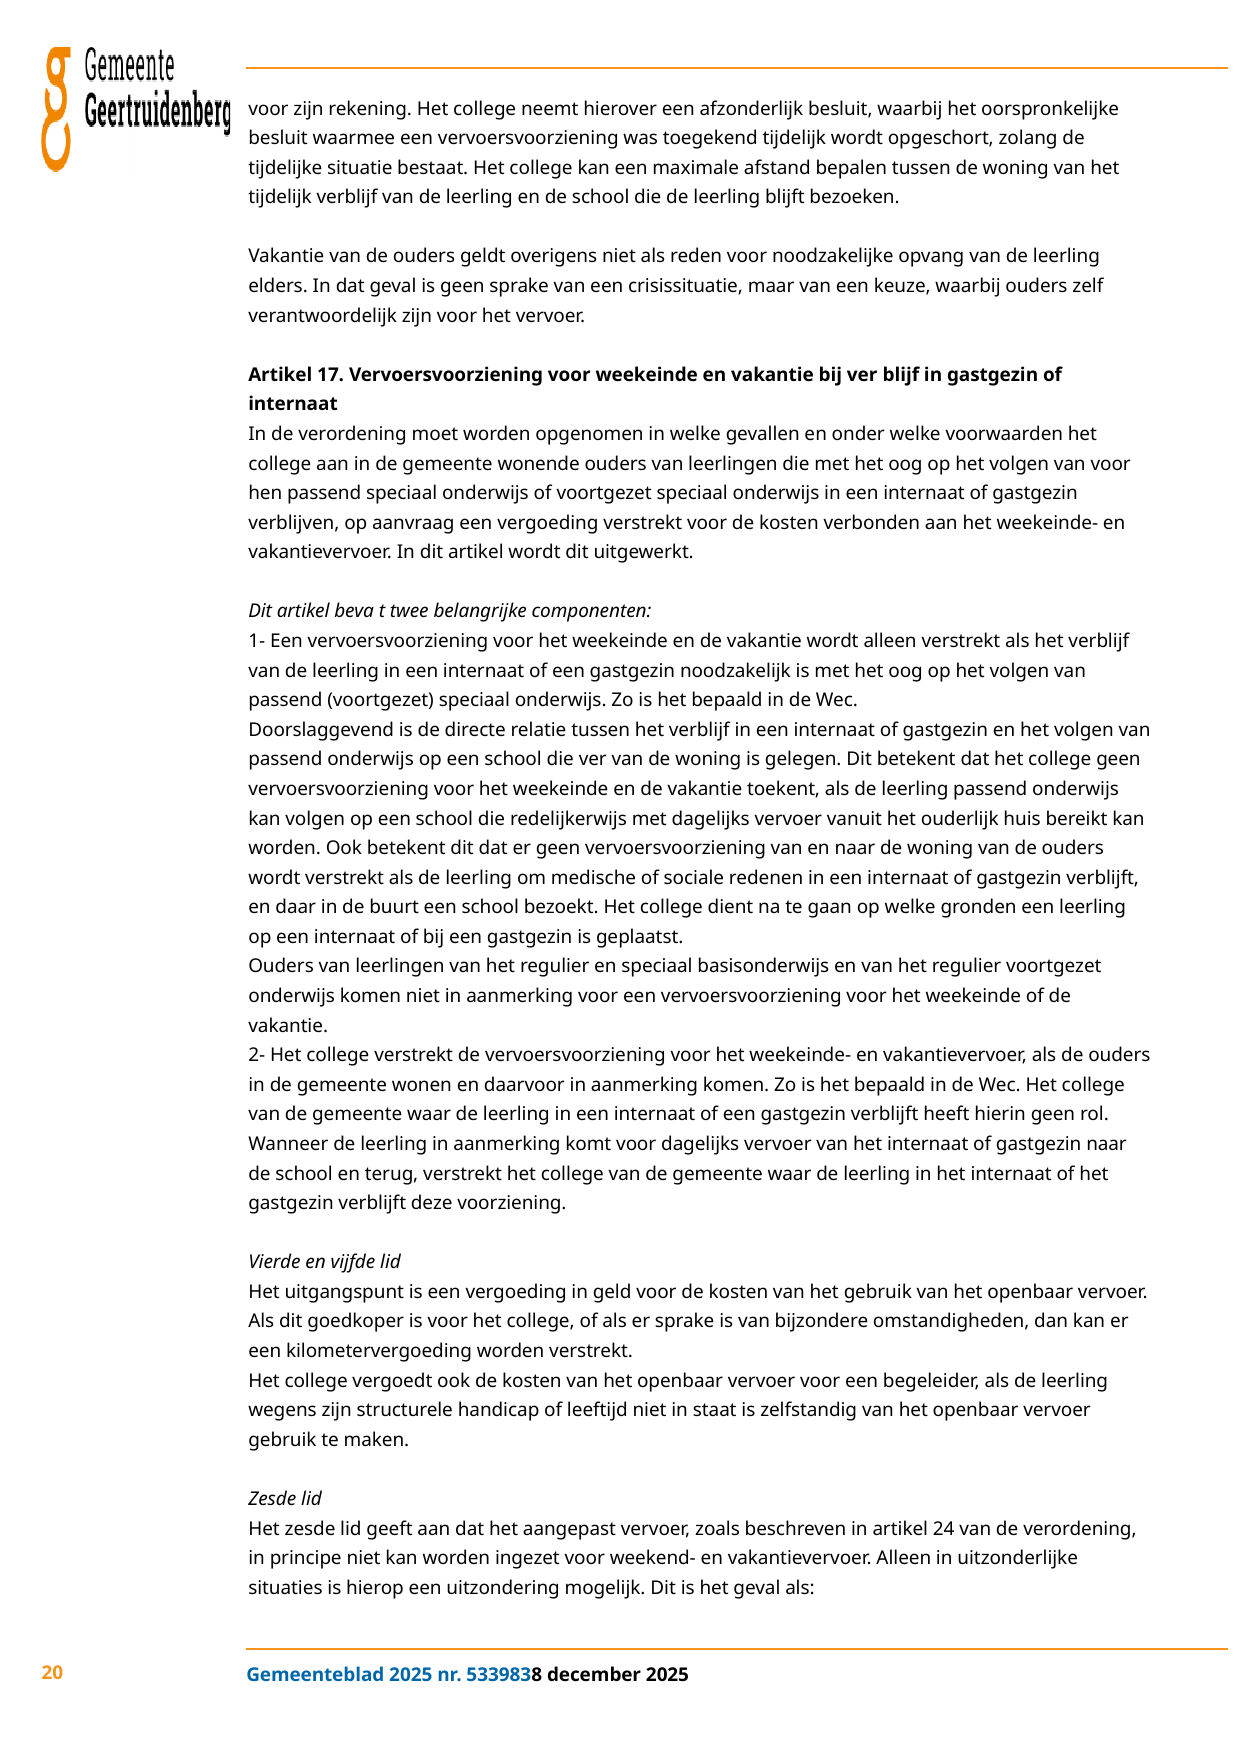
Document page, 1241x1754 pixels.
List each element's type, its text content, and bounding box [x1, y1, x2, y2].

text 1- Een vervoersvoorziening voor het weekeinde en de vakantie wordt alleen verstrekt als het verblijf van de leerling in een internaat of een gastgezin noodzakelijk is met het oog op het volgen van passend (voortgezet) speciaal onderwijs. Zo is het bepaald in de Wec. [248, 627, 1152, 712]
text Dit artikel beva t twee belangrijke componenten: [248, 598, 1152, 623]
text Zesde lid [248, 1485, 1152, 1511]
text 2- Het college verstrekt de vervoersvoorziening voor het weekeinde- en vakantievervoer, als de ouders in de gemeente wonen en daarvoor in aanmerking komen. Zo is het bepaald in de Wec. Het college van de gemeente waar de leerling in een internaat of een gastgezin verblijft heeft hierin geen rol. [248, 1041, 1152, 1126]
text Vakantie van de ouders geldt overigens niet als reden voor noodzakelijke opvang van de leerling elders. In dat geval is geen sprake van een crisissituatie, maar van een keuze, waarbij ouders zelf verantwoordelijk zijn voor het vervoer. [248, 243, 1152, 328]
text Het uitgangspunt is een vergoeding in geld voor de kosten van het gebruik van het openbaar vervoer. Als dit goedkoper is voor het college, of als er sprake is van bijzondere omstandigheden, dan kan er een kilometervergoeding worden verstrekt. [248, 1278, 1152, 1363]
text Ouders van leerlingen van het regulier en speciaal basisonderwijs en van het regulier voortgezet onderwijs komen niet in aanmerking voor een vervoersvoorziening voor het weekeinde of de vakantie. [248, 953, 1152, 1038]
text Het college vergoedt ook de kosten van het openbaar vervoer voor een begeleider, als de leerling wegens zijn structurele handicap of leeftijd niet in staat is zelfstandig van het openbaar vervoer gebruik te maken. [248, 1367, 1152, 1452]
text Wanneer de leerling in aanmerking komt voor dagelijks vervoer van het internaat of gastgezin naar de school en terug, verstrekt het college van de gemeente waar de leerling in het internaat of het gastgezin verblijft deze voorziening. [248, 1130, 1152, 1215]
text voor zijn rekening. Het college neemt hierover een afzonderlijk besluit, waarbij het oorspronkelijke besluit waarmee een vervoersvoorziening was toegekend tijdelijk wordt opgeschort, zolang de tijdelijke situatie bestaat. Het college kan een maximale afstand bepalen tussen de woning van het tijdelijk verblijf van de leerling en de school die de leerling blijft bezoeken. [248, 95, 1152, 209]
text In de verordening moet worden opgenomen in welke gevallen en onder welke voorwaarden het college aan in de gemeente wonende ouders van leerlingen die met het oog op het volgen van voor hen passend speciaal onderwijs of voortgezet speciaal onderwijs in een internaat of gastgezin verblijven, op aanvraag een vergoeding verstrekt voor de kosten verbonden aan het weekeinde- en vakantievervoer. In dit artikel wordt dit uitgewerkt. [248, 420, 1152, 564]
text Artikel 17. Vervoersvoorziening voor weekeinde en vakantie bij ver blijf in gastgezin of internaat [248, 361, 1152, 416]
text Doorslaggevend is de directe relatie tussen het verblijf in een internaat of gastgezin en het volgen van passend onderwijs op een school die ver van de woning is gelegen. Dit betekent dat het college geen vervoersvoorziening voor het weekeinde en de vakantie toekent, als de leerling passend onderwijs kan volgen op een school die redelijkerwijs met dagelijks vervoer vanuit het ouderlijk huis bereikt kan worden. Ook betekent dit dat er geen vervoersvoorziening van en naar de woning van de ouders wordt verstrekt als de leerling om medische of sociale redenen in een internaat of gastgezin verblijft, en daar in de buurt een school bezoekt. Het college dient na te gaan op welke gronden een leerling op een internaat of bij een gastgezin is geplaatst. [248, 716, 1152, 949]
text Vierde en vijfde lid [248, 1248, 1152, 1274]
picture [41, 47, 231, 172]
text Het zesde lid geeft aan dat het aangepast vervoer, zoals beschreven in artikel 24 van de verordening, in principe niet kan worden ingezet voor weekend- en vakantievervoer. Alleen in uitzonderlijke situaties is hierop een uitzondering mogelijk. Dit is het geval als: [248, 1515, 1152, 1600]
